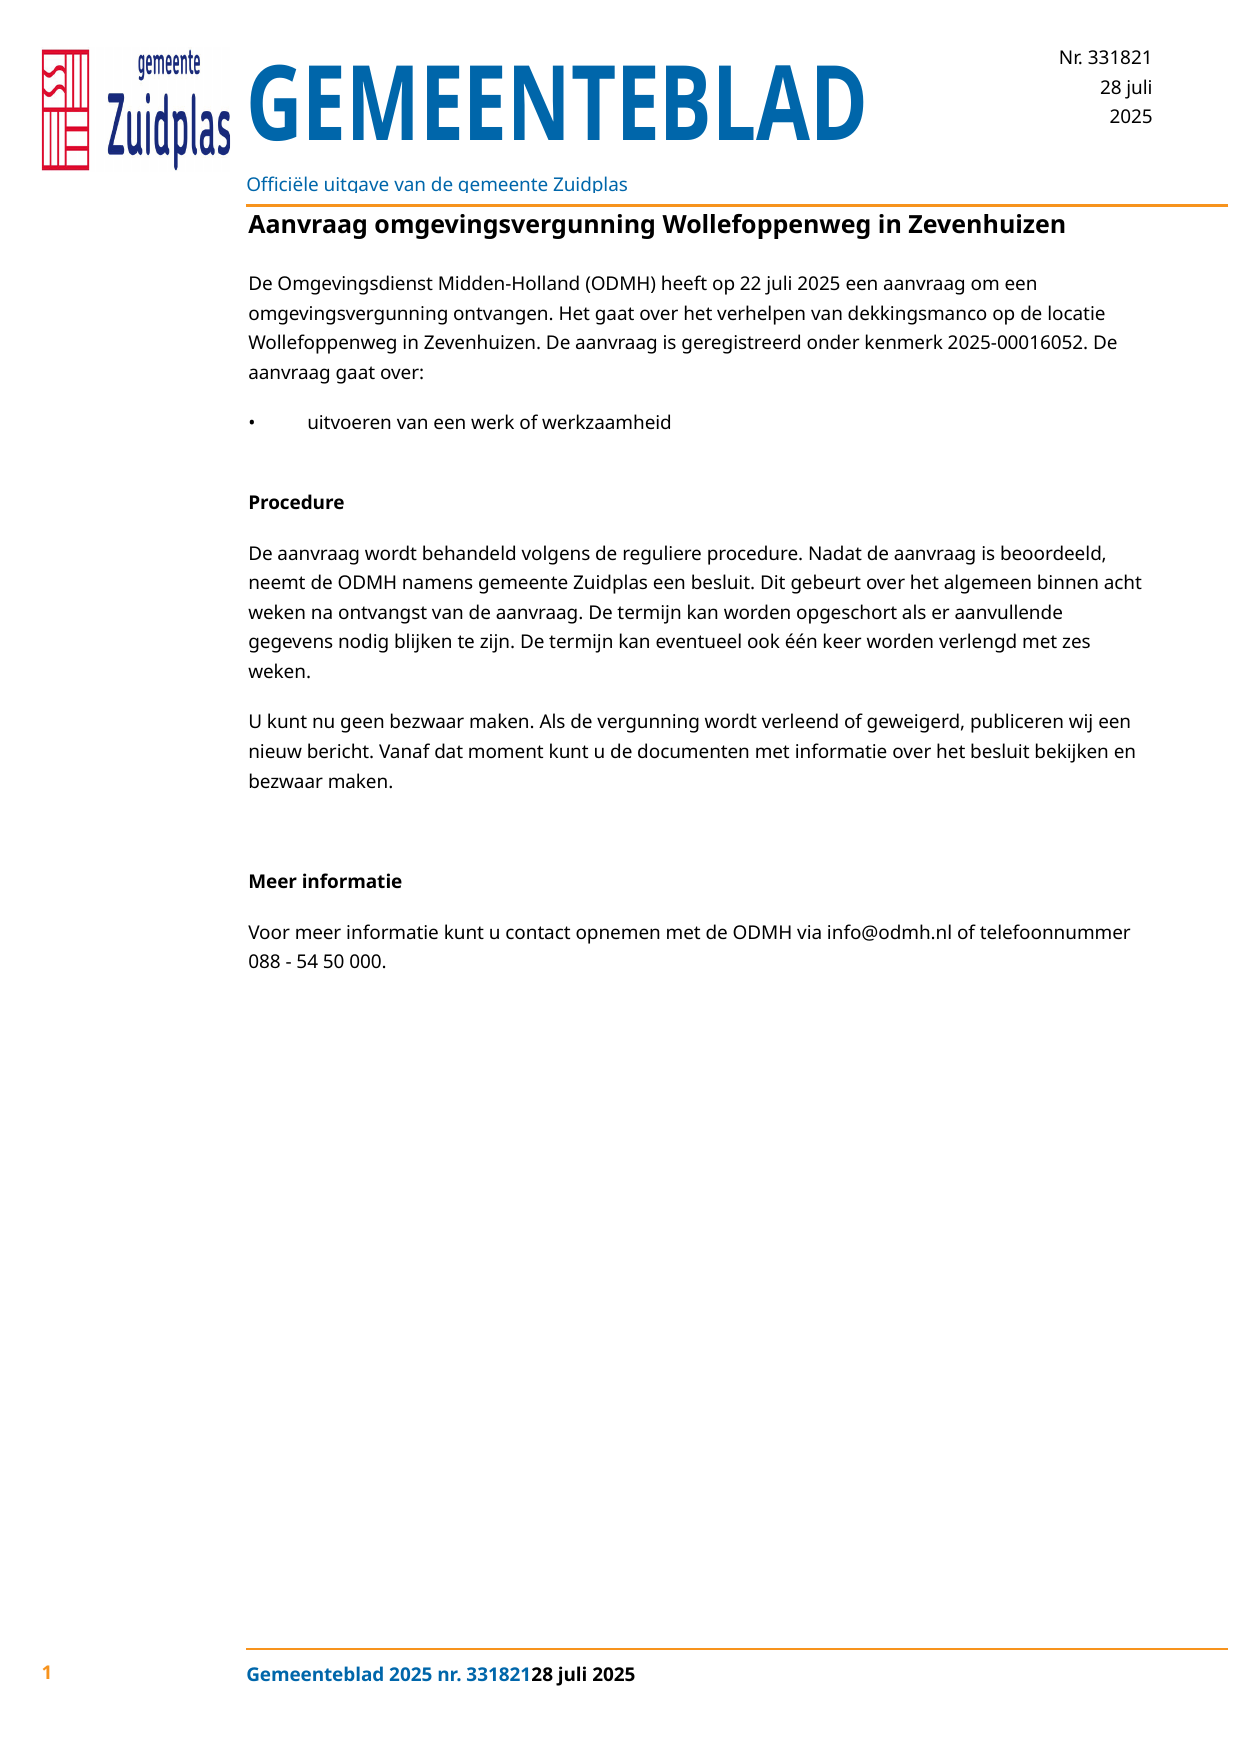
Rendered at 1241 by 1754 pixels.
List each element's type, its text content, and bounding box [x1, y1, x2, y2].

text Voor meer informatie kunt u contact opnemen met de ODMH via info@odmh.nl of telefoonnummer 088 - 54 50 000. [248, 919, 1152, 974]
picture [41, 47, 231, 172]
list uitvoeren van een werk of werkzaamheid [248, 409, 1152, 435]
text Meer informatie [248, 869, 1152, 894]
text De Omgevingsdienst Midden-Holland (ODMH) heeft op 22 juli 2025 een aanvraag om een omgevingsvergunning ontvangen. Het gaat over het verhelpen van dekkingsmanco op de locatie Wollefoppenweg in Zevenhuizen. De aanvraag is geregistreerd onder kenmerk 2025-00016052. De aanvraag gaat over: [248, 270, 1152, 385]
text Procedure [248, 489, 1152, 515]
text U kunt nu geen bezwaar maken. Als de vergunning wordt verleend of geweigerd, publiceren wij een nieuw bericht. Vanaf dat moment kunt u de documenten met informatie over het besluit bekijken en bezwaar maken. [248, 709, 1152, 793]
text De aanvraag wordt behandeld volgens de reguliere procedure. Nadat de aanvraag is beoordeeld, neemt de ODMH namens gemeente Zuidplas een besluit. Dit gebeurt over het algemeen binnen acht weken na ontvangst van de aanvraag. De termijn kan worden opgeschort als er aanvullende gegevens nodig blijken te zijn. De termijn kan eventueel ook één keer worden verlengd met zes weken. [248, 540, 1152, 684]
text Aanvraag omgevingsvergunning Wollefoppenweg in Zevenhuizen [248, 207, 1152, 241]
